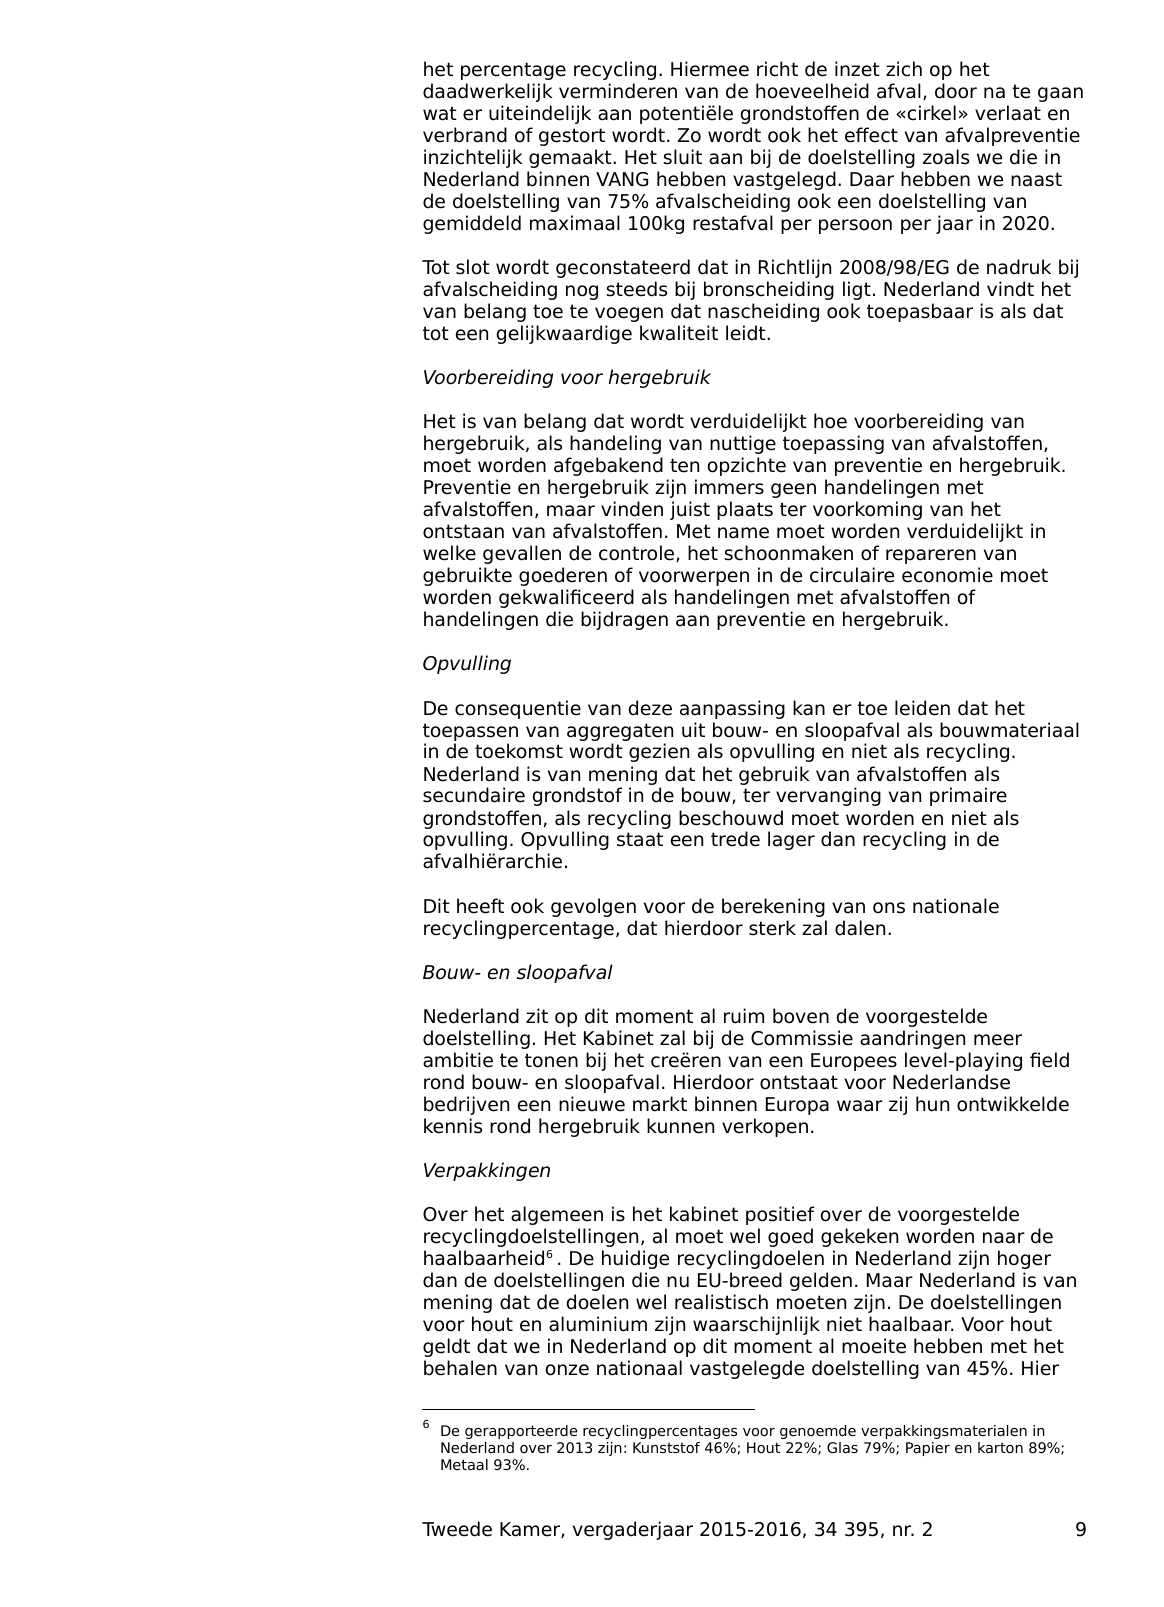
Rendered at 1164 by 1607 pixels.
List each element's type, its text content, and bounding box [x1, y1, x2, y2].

subtitle Opvulling [422, 653, 1087, 675]
text Dit heeft ook gevolgen voor de berekening van ons nationale recyclingpercentage, dat hierdoor sterk zal dalen. [422, 896, 1087, 939]
text het percentage recycling. Hiermee richt de inzet zich op het daadwerkelijk verminderen van de hoeveelheid afval, door na te gaan wat er uiteindelijk aan potentiële grondstoffen de «cirkel» verlaat en verbrand of gestort wordt. Zo wordt ook het effect van afvalpreventie inzichtelijk gemaakt. Het sluit aan bij de doelstelling zoals we die in Nederland binnen VANG hebben vastgelegd. Daar hebben we naast de doelstelling van 75% afvalscheiding ook een doelstelling van gemiddeld maximaal 100kg restafval per persoon per jaar in 2020. [422, 59, 1087, 235]
text Nederland zit op dit moment al ruim boven de voorgestelde doelstelling. Het Kabinet zal bij de Commissie aandringen meer ambitie te tonen bij het creëren van een Europees level-playing field rond bouw- en sloopafval. Hierdoor ontstaat voor Nederlandse bedrijven een nieuwe markt binnen Europa waar zij hun ontwikkelde kennis rond hergebruik kunnen verkopen. [422, 1006, 1087, 1138]
text Het is van belang dat wordt verduidelijkt hoe voorbereiding van hergebruik, als handeling van nuttige toepassing van afvalstoffen, moet worden afgebakend ten opzichte van preventie en hergebruik. Preventie en hergebruik zijn immers geen handelingen met afvalstoffen, maar vinden juist plaats ter voorkoming van het ontstaan van afvalstoffen. Met name moet worden verduidelijkt in welke gevallen de controle, het schoonmaken of repareren van gebruikte goederen of voorwerpen in de circulaire economie moet worden gekwalificeerd als handelingen met afvalstoffen of handelingen die bijdragen aan preventie en hergebruik. [422, 411, 1087, 631]
text Over het algemeen is het kabinet positief over de voorgestelde recyclingdoelstellingen, al moet wel goed gekeken worden naar de haalbaarheid. De huidige recyclingdoelen in Nederland zijn hoger dan de doelstellingen die nu EU-breed gelden. Maar Nederland is van mening dat de doelen wel realistisch moeten zijn. De doelstellingen voor hout en aluminium zijn waarschijnlijk niet haalbaar. Voor hout geldt dat we in Nederland op dit moment al moeite hebben met het behalen van onze nationaal vastgelegde doelstelling van 45%. Hier [422, 1204, 1087, 1380]
subtitle Verpakkingen [422, 1160, 1087, 1182]
subtitle Voorbereiding voor hergebruik [422, 367, 1087, 389]
subtitle Bouw- en sloopafval [422, 962, 1087, 984]
text Tot slot wordt geconstateerd dat in Richtlijn 2008/98/EG de nadruk bij afvalscheiding nog steeds bij bronscheiding ligt. Nederland vindt het van belang toe te voegen dat nascheiding ook toepasbaar is als dat tot een gelijkwaardige kwaliteit leidt. [422, 257, 1087, 345]
text De gerapporteerde recyclingpercentages voor genoemde verpakkingsmaterialen in Nederland over 2013 zijn: Kunststof 46%; Hout 22%; Glas 79%; Papier en karton 89%; Metaal 93%. [422, 1418, 1087, 1474]
text De consequentie van deze aanpassing kan er toe leiden dat het toepassen van aggregaten uit bouw- en sloopafval als bouwmateriaal in de toekomst wordt gezien als opvulling en niet als recycling. Nederland is van mening dat het gebruik van afvalstoffen als secundaire grondstof in de bouw, ter vervanging van primaire grondstoffen, als recycling beschouwd moet worden en niet als opvulling. Opvulling staat een trede lager dan recycling in de afvalhiërarchie. [422, 697, 1087, 873]
